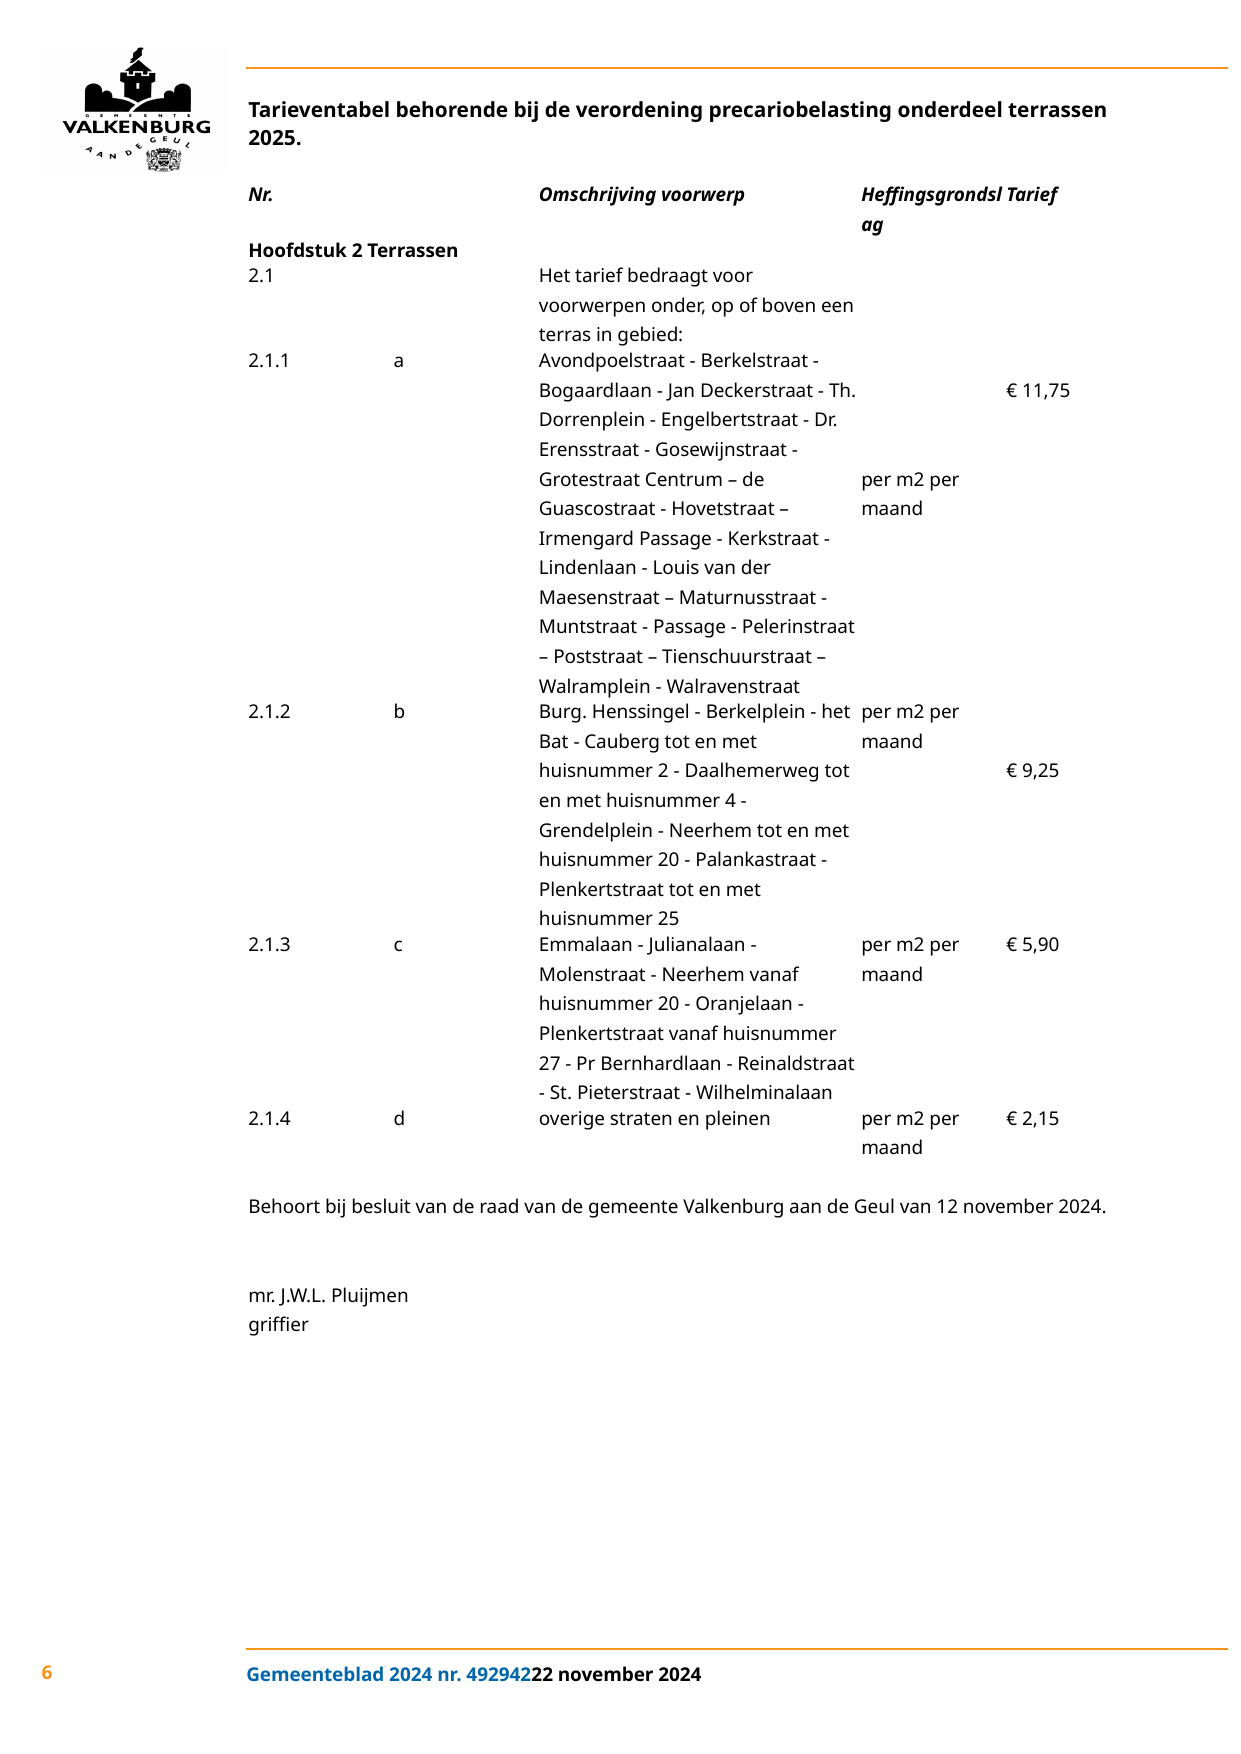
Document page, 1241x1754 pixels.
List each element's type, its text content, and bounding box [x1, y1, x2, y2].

table_cell 2.1 [248, 263, 393, 347]
table_cell b [393, 699, 539, 931]
table_cell overige straten en pleinen [539, 1105, 861, 1160]
text griffier [248, 1311, 1152, 1337]
table_cell per m2 per maand [861, 1105, 1006, 1160]
table_cell c [393, 931, 539, 1105]
table_cell [1006, 263, 1152, 347]
table_cell 2.1.2 [248, 699, 393, 931]
table_cell Avondpoelstraat - Berkelstraat - Bogaardlaan - Jan Deckerstraat - Th. Dorrenplein - Engelbertstraat - Dr. Erensstraat - Gosewijnstraat - Grotestraat Centrum – de Guascostraat - Hovetstraat – Irmengard Passage - Kerkstraat - Lindenlaan - Louis van der Maesenstraat – Maturnusstraat - Muntstraat - Passage - Pelerinstraat – Poststraat – Tienschuurstraat – Walramplein - Walravenstraat [539, 348, 861, 698]
table_cell 2.1.4 [248, 1105, 393, 1160]
table_cell per m2 per maand [861, 348, 1006, 698]
table_cell € 11,75 [1006, 348, 1152, 698]
table_cell d [393, 1105, 539, 1160]
table_cell per m2 per maand [861, 699, 1006, 931]
table_cell a [393, 348, 539, 698]
table_cell € 9,25 [1006, 699, 1152, 931]
text Tarieventabel behorende bij de verordening precariobelasting onderdeel terrassen 2025. [248, 95, 1152, 152]
table_cell Het tarief bedraagt voor voorwerpen onder, op of boven een terras in gebied: [539, 263, 861, 347]
table_cell 2.1.3 [248, 931, 393, 1105]
table_cell per m2 per maand [861, 931, 1006, 1105]
table_cell € 2,15 [1006, 1105, 1152, 1160]
picture [41, 47, 231, 172]
text Behoort bij besluit van de raad van de gemeente Valkenburg aan de Geul van 12 november 2024. [248, 1193, 1152, 1219]
text mr. J.W.L. Pluijmen [248, 1282, 1152, 1308]
table_cell 2.1.1 [248, 348, 393, 698]
table_cell Burg. Henssingel - Berkelplein - het Bat - Cauberg tot en met huisnummer 2 - Daalhemerweg tot en met huisnummer 4 - Grendelplein - Neerhem tot en met huisnummer 20 - Palankastraat - Plenkertstraat tot en met huisnummer 25 [539, 699, 861, 931]
table_cell Hoofdstuk 2 Terrassen [248, 237, 1152, 262]
table_cell [861, 263, 1006, 347]
table_header [393, 181, 539, 237]
table_header Tarief [1006, 181, 1152, 237]
table_header Omschrijving voorwerp [539, 181, 861, 237]
table_cell € 5,90 [1006, 931, 1152, 1105]
table_header Heffingsgrondslag [861, 181, 1006, 237]
table_cell Emmalaan - Julianalaan - Molenstraat - Neerhem vanaf huisnummer 20 - Oranjelaan - Plenkertstraat vanaf huisnummer 27 - Pr Bernhardlaan - Reinaldstraat - St. Pieterstraat - Wilhelminalaan [539, 931, 861, 1105]
table_header Nr. [248, 181, 393, 237]
table_cell [393, 263, 539, 347]
